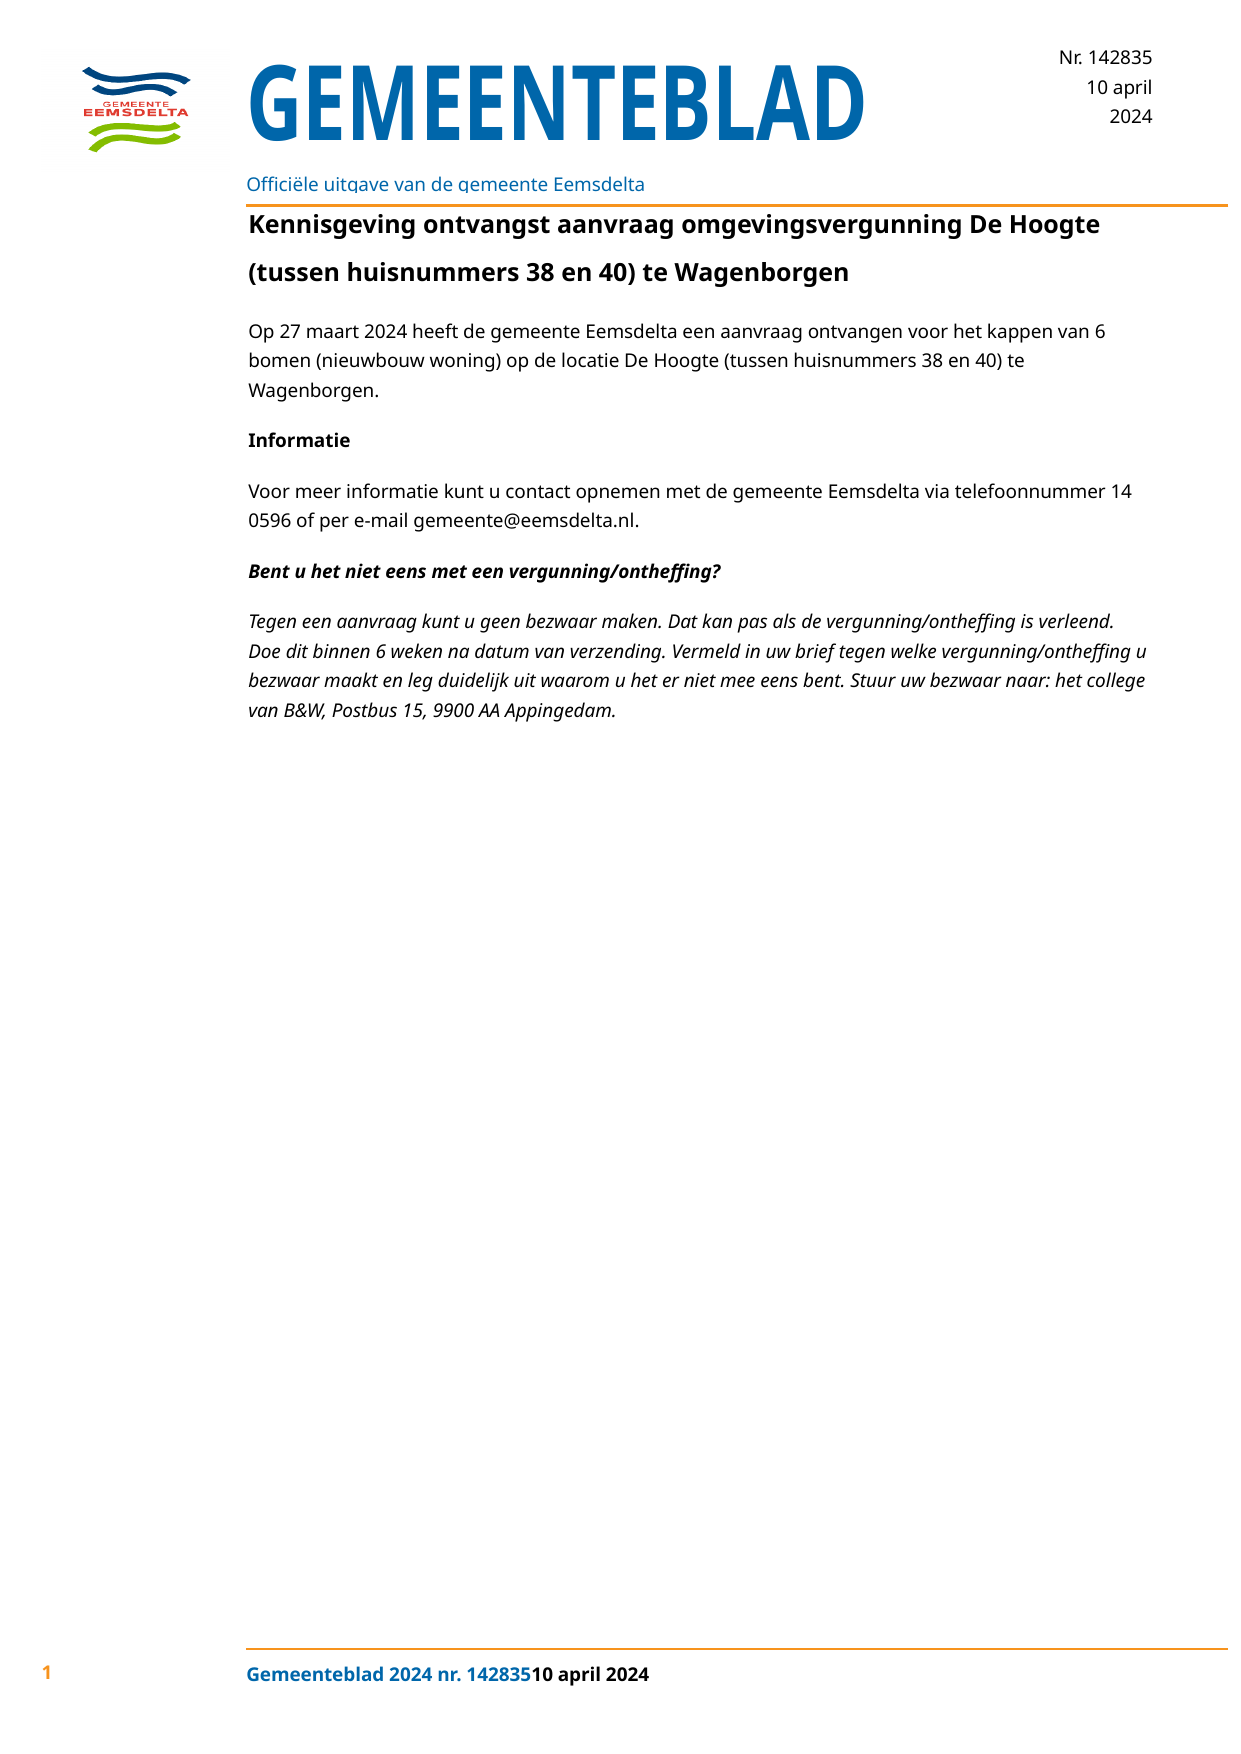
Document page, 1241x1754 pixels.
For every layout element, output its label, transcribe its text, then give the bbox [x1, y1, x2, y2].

text Op 27 maart 2024 heeft de gemeente Eemsdelta een aanvraag ontvangen voor het kappen van 6 bomen (nieuwbouw woning) op de locatie De Hoogte (tussen huisnummers 38 en 40) te Wagenborgen. [248, 318, 1152, 403]
text Bent u het niet eens met een vergunning/ontheffing? [248, 558, 1152, 584]
text Kennisgeving ontvangst aanvraag omgevingsvergunning De Hoogte (tussen huisnummers 38 en 40) te Wagenborgen [248, 207, 1152, 288]
text Voor meer informatie kunt u contact opnemen met de gemeente Eemsdelta via telefoonnummer 14 0596 of per e-mail gemeente@eemsdelta.nl. [248, 478, 1152, 533]
picture [41, 47, 231, 172]
text Informatie [248, 427, 1152, 453]
text Tegen een aanvraag kunt u geen bezwaar maken. Dat kan pas als de vergunning/ontheffing is verleend. Doe dit binnen 6 weken na datum van verzending. Vermeld in uw brief tegen welke vergunning/ontheffing u bezwaar maakt en leg duidelijk uit waarom u het er niet mee eens bent. Stuur uw bezwaar naar: het college van B&W, Postbus 15, 9900 AA Appingedam. [248, 608, 1152, 723]
